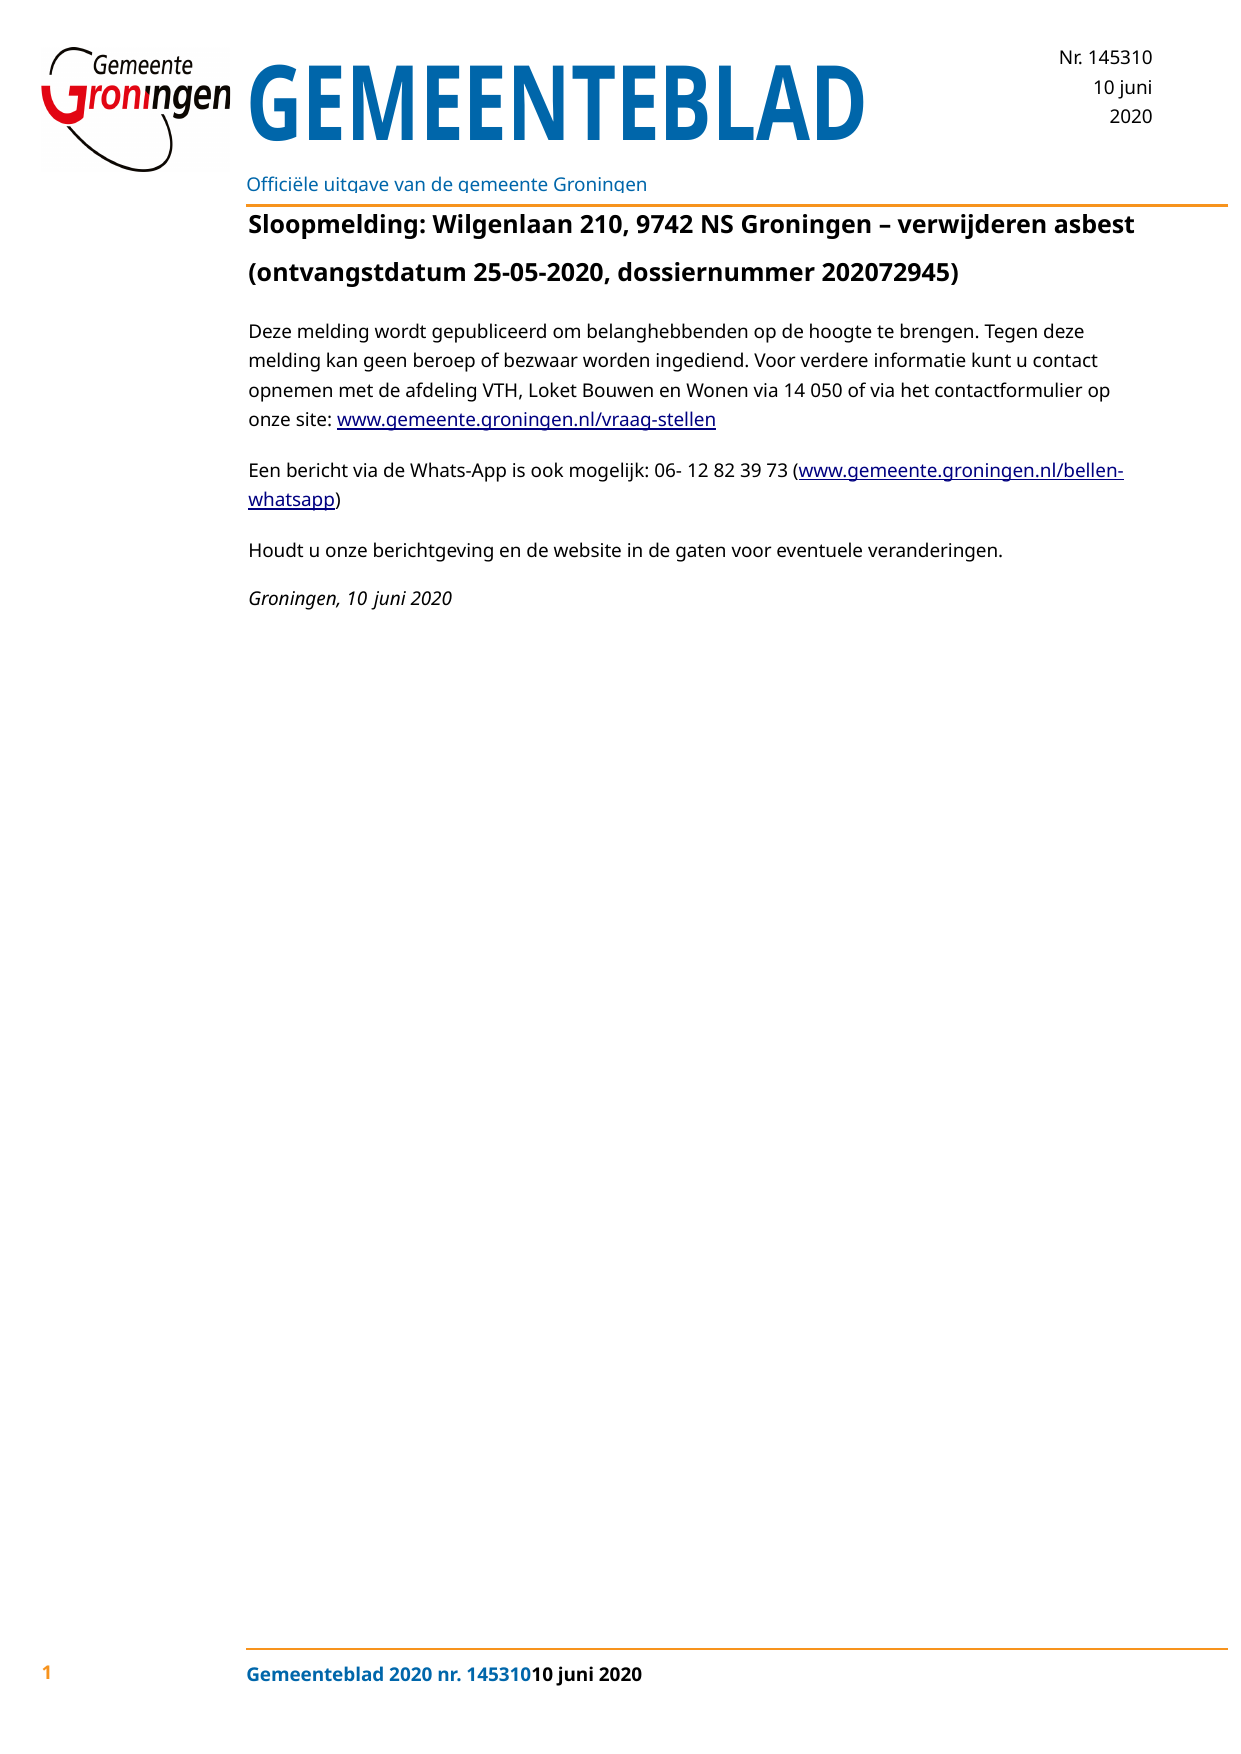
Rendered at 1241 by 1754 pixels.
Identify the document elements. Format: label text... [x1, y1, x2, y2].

text Houdt u onze berichtgeving en de website in de gaten voor eventuele veranderingen. [248, 537, 1152, 563]
text Groningen, 10 juni 2020 [248, 585, 1152, 611]
picture [41, 47, 231, 172]
text Sloopmelding: Wilgenlaan 210, 9742 NS Groningen – verwijderen asbest (ontvangstdatum 25-05-2020, dossiernummer 202072945) [248, 207, 1152, 288]
text Een bericht via de Whats-App is ook mogelijk: 06- 12 82 39 73 (www.gemeente.groningen.nl/bellen-whatsapp) [248, 457, 1152, 512]
text Deze melding wordt gepubliceerd om belanghebbenden op de hoogte te brengen. Tegen deze melding kan geen beroep of bezwaar worden ingediend. Voor verdere informatie kunt u contact opnemen met de afdeling VTH, Loket Bouwen en Wonen via 14 050 of via het contactformulier op onze site: www.gemeente.groningen.nl/vraag-stellen [248, 318, 1152, 432]
